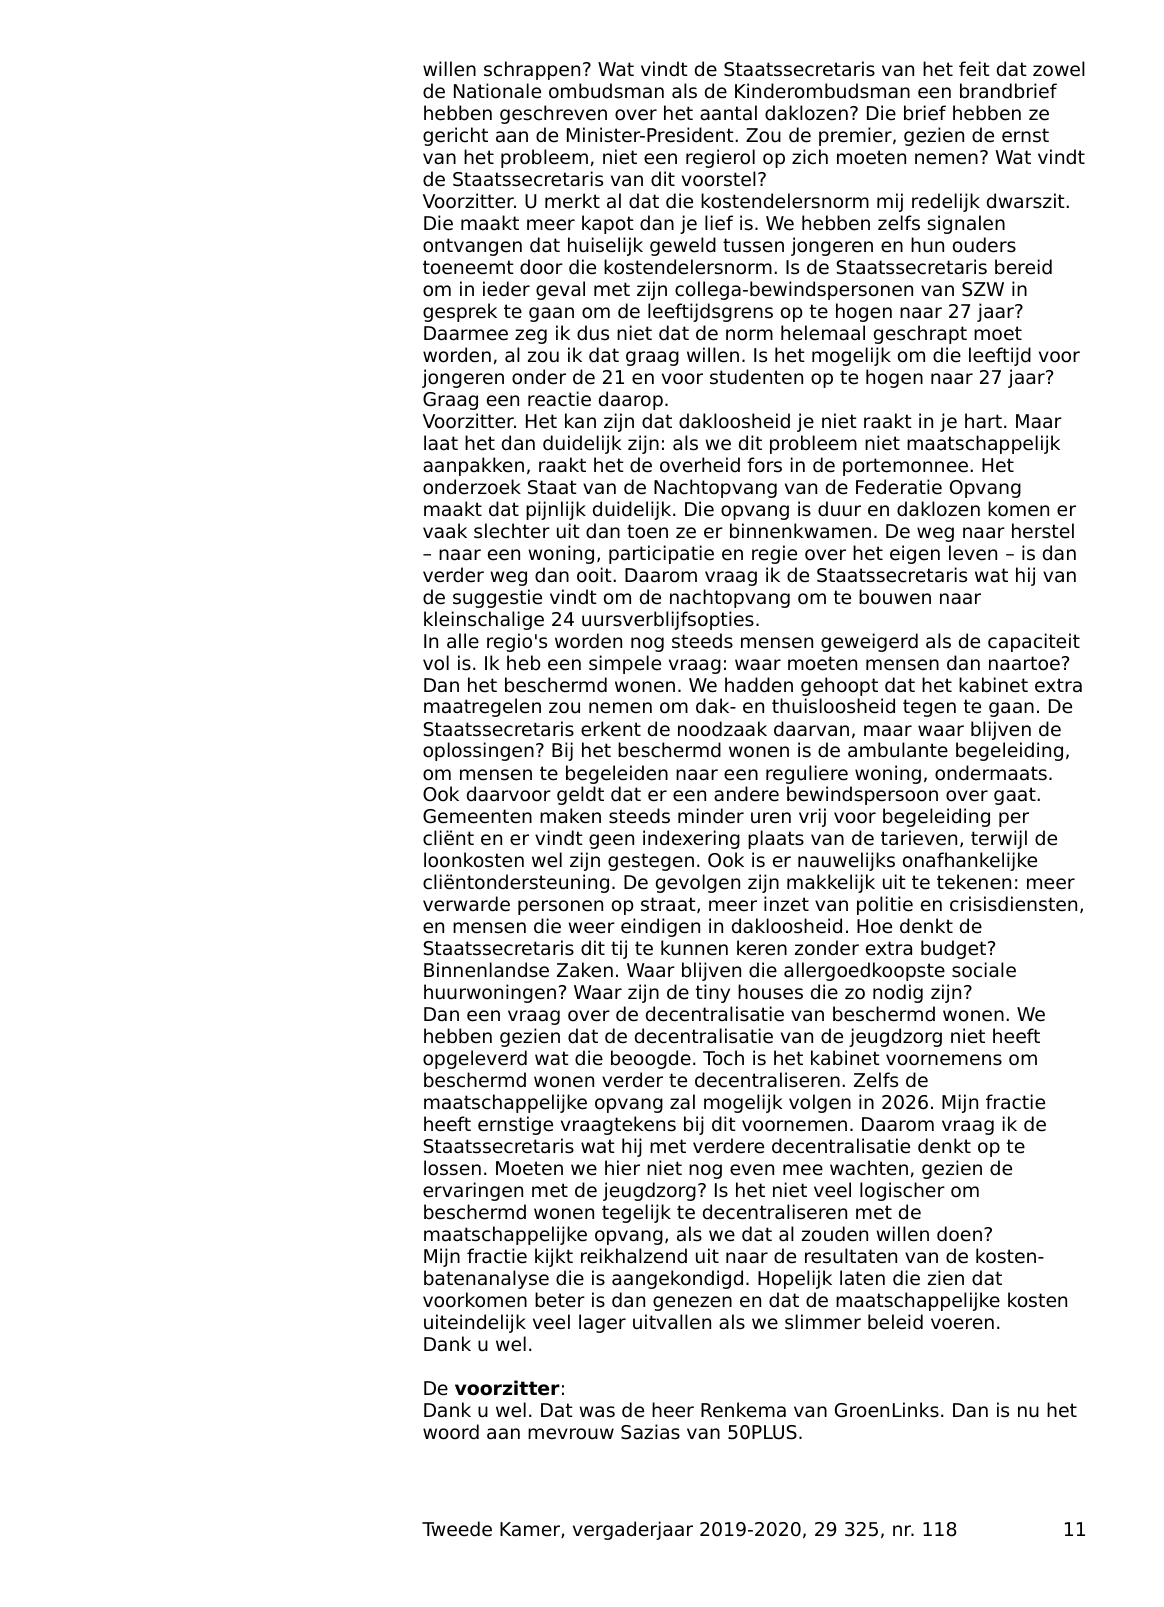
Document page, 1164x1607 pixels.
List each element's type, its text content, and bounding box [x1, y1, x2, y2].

text De voorzitter: [422, 1378, 1087, 1400]
text willen schrappen? Wat vindt de Staatssecretaris van het feit dat zowel de Nationale ombudsman als de Kinderombudsman een brandbrief hebben geschreven over het aantal daklozen? Die brief hebben ze gericht aan de Minister-President. Zou de premier, gezien de ernst van het probleem, niet een regierol op zich moeten nemen? Wat vindt de Staatssecretaris van dit voorstel? [422, 59, 1087, 191]
text Dank u wel. Dat was de heer Renkema van GroenLinks. Dan is nu het woord aan mevrouw Sazias van 50PLUS. [422, 1400, 1087, 1444]
text Dan het beschermd wonen. We hadden gehoopt dat het kabinet extra maatregelen zou nemen om dak- en thuisloosheid tegen te gaan. De Staatssecretaris erkent de noodzaak daarvan, maar waar blijven de oplossingen? Bij het beschermd wonen is de ambulante begeleiding, om mensen te begeleiden naar een reguliere woning, ondermaats. Ook daarvoor geldt dat er een andere bewindspersoon over gaat. Gemeenten maken steeds minder uren vrij voor begeleiding per cliënt en er vindt geen indexering plaats van de tarieven, terwijl de loonkosten wel zijn gestegen. Ook is er nauwelijks onafhankelijke cliëntondersteuning. De gevolgen zijn makkelijk uit te tekenen: meer verwarde personen op straat, meer inzet van politie en crisisdiensten, en mensen die weer eindigen in dakloosheid. Hoe denkt de Staatssecretaris dit tij te kunnen keren zonder extra budget? [422, 674, 1087, 960]
text Mijn fractie kijkt reikhalzend uit naar de resultaten van de kosten-batenanalyse die is aangekondigd. Hopelijk laten die zien dat voorkomen beter is dan genezen en dat de maatschappelijke kosten uiteindelijk veel lager uitvallen als we slimmer beleid voeren. [422, 1246, 1087, 1334]
text Binnenlandse Zaken. Waar blijven die allergoedkoopste sociale huurwoningen? Waar zijn de tiny houses die zo nodig zijn? [422, 960, 1087, 1004]
text In alle regio's worden nog steeds mensen geweigerd als de capaciteit vol is. Ik heb een simpele vraag: waar moeten mensen dan naartoe? [422, 631, 1087, 674]
text Dan een vraag over de decentralisatie van beschermd wonen. We hebben gezien dat de decentralisatie van de jeugdzorg niet heeft opgeleverd wat die beoogde. Toch is het kabinet voornemens om beschermd wonen verder te decentraliseren. Zelfs de maatschappelijke opvang zal mogelijk volgen in 2026. Mijn fractie heeft ernstige vraagtekens bij dit voornemen. Daarom vraag ik de Staatssecretaris wat hij met verdere decentralisatie denkt op te lossen. Moeten we hier niet nog even mee wachten, gezien de ervaringen met de jeugdzorg? Is het niet veel logischer om beschermd wonen tegelijk te decentraliseren met de maatschappelijke opvang, als we dat al zouden willen doen? [422, 1004, 1087, 1246]
text Dank u wel. [422, 1334, 1087, 1356]
text Voorzitter. U merkt al dat die kostendelersnorm mij redelijk dwarszit. Die maakt meer kapot dan je lief is. We hebben zelfs signalen ontvangen dat huiselijk geweld tussen jongeren en hun ouders toeneemt door die kostendelersnorm. Is de Staatssecretaris bereid om in ieder geval met zijn collega-bewindspersonen van SZW in gesprek te gaan om de leeftijdsgrens op te hogen naar 27 jaar? Daarmee zeg ik dus niet dat de norm helemaal geschrapt moet worden, al zou ik dat graag willen. Is het mogelijk om die leeftijd voor jongeren onder de 21 en voor studenten op te hogen naar 27 jaar? Graag een reactie daarop. [422, 191, 1087, 411]
text Voorzitter. Het kan zijn dat dakloosheid je niet raakt in je hart. Maar laat het dan duidelijk zijn: als we dit probleem niet maatschappelijk aanpakken, raakt het de overheid fors in de portemonnee. Het onderzoek Staat van de Nachtopvang van de Federatie Opvang maakt dat pijnlijk duidelijk. Die opvang is duur en daklozen komen er vaak slechter uit dan toen ze er binnenkwamen. De weg naar herstel – naar een woning, participatie en regie over het eigen leven – is dan verder weg dan ooit. Daarom vraag ik de Staatssecretaris wat hij van de suggestie vindt om de nachtopvang om te bouwen naar kleinschalige 24 uursverblijfsopties. [422, 411, 1087, 631]
